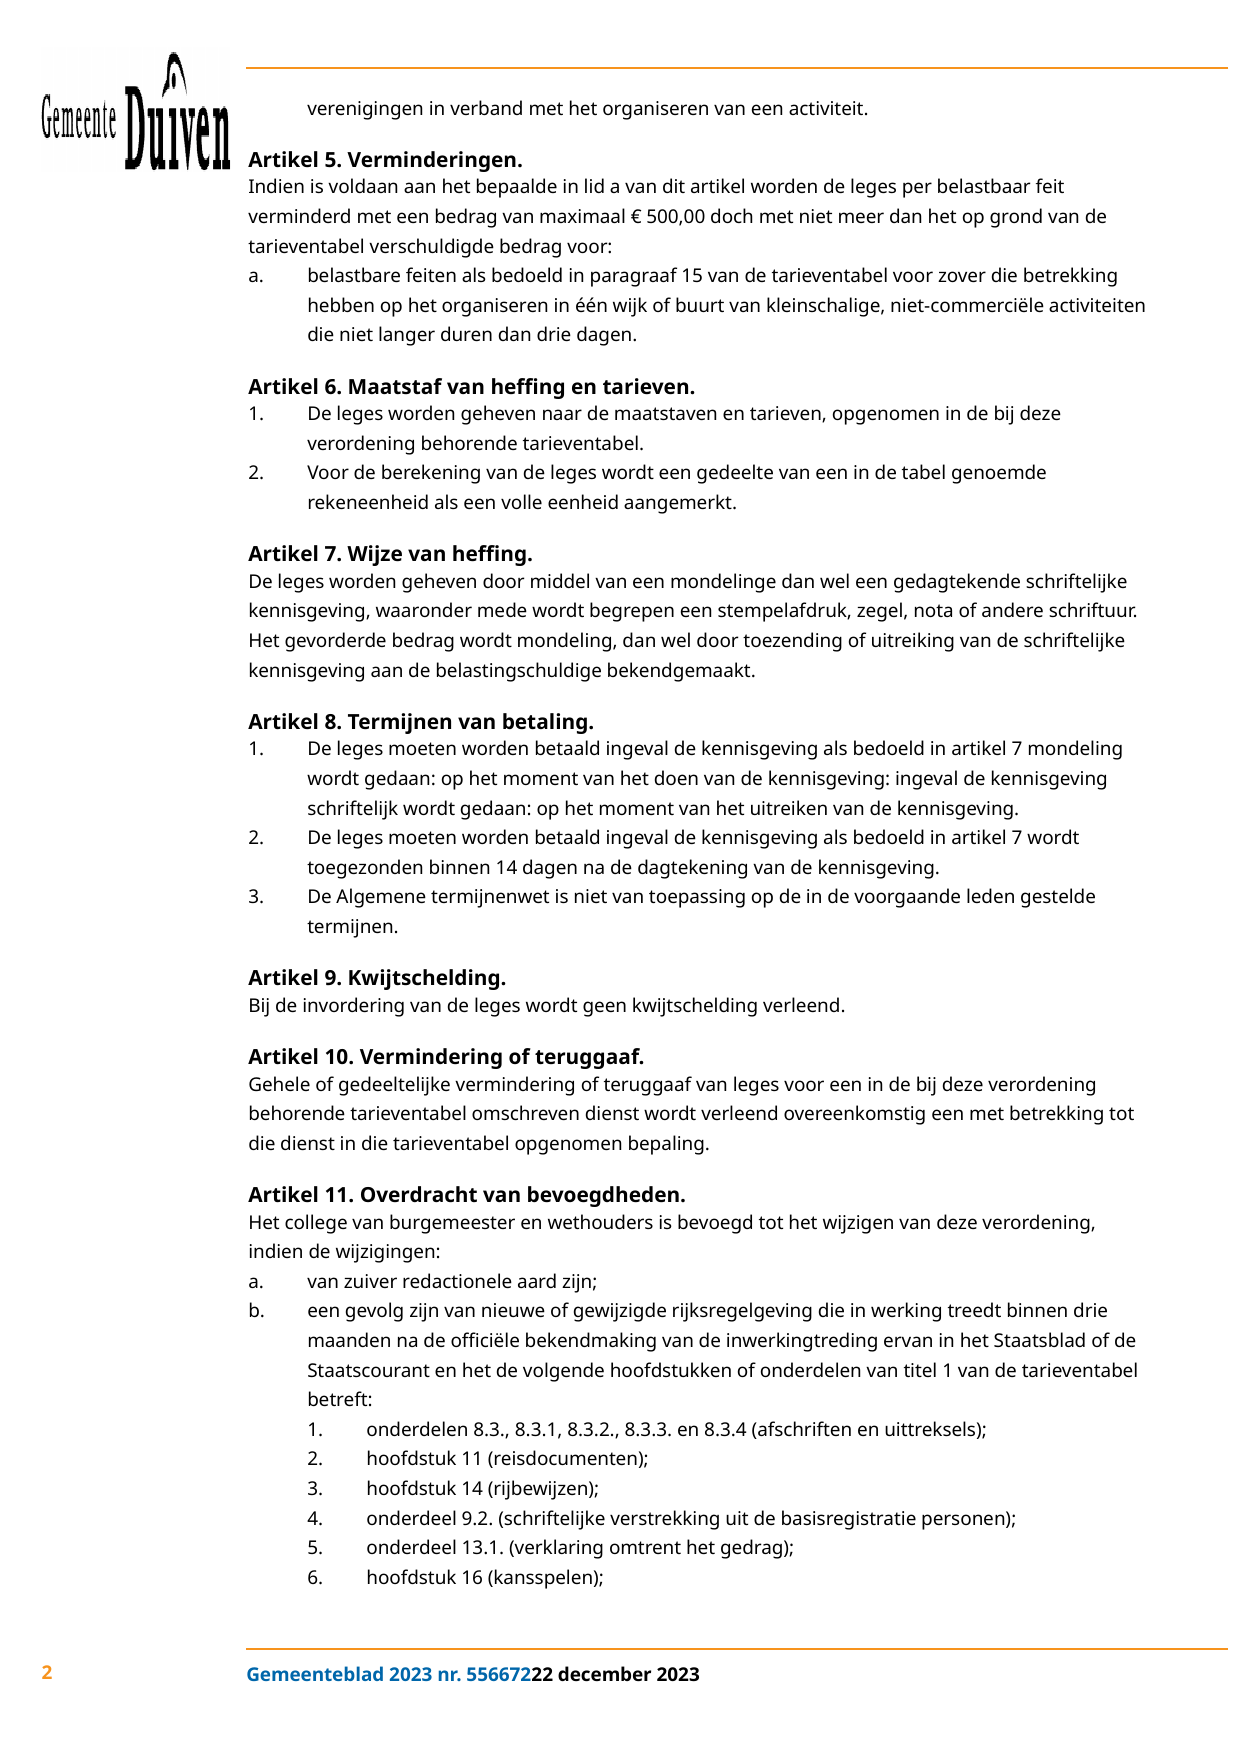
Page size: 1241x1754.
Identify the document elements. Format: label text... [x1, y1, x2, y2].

list onderdeel 9.2. (schriftelijke verstrekking uit de basisregistratie personen); [307, 1505, 1152, 1530]
text Artikel 5. Verminderingen. [248, 145, 1152, 174]
text Artikel 11. Overdracht van bevoegdheden. [248, 1180, 1152, 1209]
list De leges moeten worden betaald ingeval de kennisgeving als bedoeld in artikel 7 wordt toegezonden binnen 14 dagen na de dagtekening van de kennisgeving. [248, 824, 1152, 880]
text Indien is voldaan aan het bepaalde in lid a van dit artikel worden de leges per belastbaar feit verminderd met een bedrag van maximaal € 500,00 doch met niet meer dan het op grond van de tarieventabel verschuldigde bedrag voor: [248, 174, 1152, 258]
list De Algemene termijnenwet is niet van toepassing op de in de voorgaande leden gestelde termijnen. [248, 883, 1152, 939]
list De leges worden geheven naar de maatstaven en tarieven, opgenomen in de bij deze verordening behorende tarieventabel. [248, 400, 1152, 456]
text Artikel 9. Kwijtschelding. [248, 963, 1152, 992]
list Voor de berekening van de leges wordt een gedeelte van een in de tabel genoemde rekeneenheid als een volle eenheid aangemerkt. [248, 459, 1152, 515]
list onderdelen 8.3., 8.3.1, 8.3.2., 8.3.3. en 8.3.4 (afschriften en uittreksels); [307, 1416, 1152, 1442]
picture [41, 47, 231, 172]
list van zuiver redactionele aard zijn; [248, 1268, 1152, 1294]
text Artikel 6. Maatstaf van heffing en tarieven. [248, 372, 1152, 400]
text Artikel 7. Wijze van heffing. [248, 539, 1152, 568]
text De leges worden geheven door middel van een mondelinge dan wel een gedagtekende schriftelijke kennisgeving, waaronder mede wordt begrepen een stempelafdruk, zegel, nota of andere schriftuur. Het gevorderde bedrag wordt mondeling, dan wel door toezending of uitreiking van de schriftelijke kennisgeving aan de belastingschuldige bekendgemaakt. [248, 568, 1152, 682]
list onderdeel 13.1. (verklaring omtrent het gedrag); [307, 1534, 1152, 1560]
list hoofdstuk 14 (rijbewijzen); [307, 1475, 1152, 1501]
text Artikel 10. Vermindering of teruggaaf. [248, 1042, 1152, 1071]
text Het college van burgemeester en wethouders is bevoegd tot het wijzigen van deze verordening, indien de wijzigingen: [248, 1209, 1152, 1264]
list belastbare feiten als bedoeld in paragraaf 15 van de tarieventabel voor zover die betrekking hebben op het organiseren in één wijk of buurt van kleinschalige, niet-commerciële activiteiten die niet langer duren dan drie dagen. [248, 262, 1152, 347]
list hoofdstuk 11 (reisdocumenten); [307, 1446, 1152, 1471]
list verenigingen in verband met het organiseren van een activiteit. [248, 95, 1152, 121]
list hoofdstuk 16 (kansspelen); [307, 1564, 1152, 1589]
text Artikel 8. Termijnen van betaling. [248, 707, 1152, 736]
list een gevolg zijn van nieuwe of gewijzigde rijksregelgeving die in werking treedt binnen drie maanden na de officiële bekendmaking van de inwerkingtreding ervan in het Staatsblad of de Staatscourant en het de volgende hoofdstukken of onderdelen van titel 1 van de tarieventabel betreft: [248, 1298, 1152, 1412]
list De leges moeten worden betaald ingeval de kennisgeving als bedoeld in artikel 7 mondeling wordt gedaan: op het moment van het doen van de kennisgeving: ingeval de kennisgeving schriftelijk wordt gedaan: op het moment van het uitreiken van de kennisgeving. [248, 736, 1152, 821]
text Bij de invordering van de leges wordt geen kwijtschelding verleend. [248, 992, 1152, 1018]
text Gehele of gedeeltelijke vermindering of teruggaaf van leges voor een in de bij deze verordening behorende tarieventabel omschreven dienst wordt verleend overeenkomstig een met betrekking tot die dienst in die tarieventabel opgenomen bepaling. [248, 1071, 1152, 1156]
